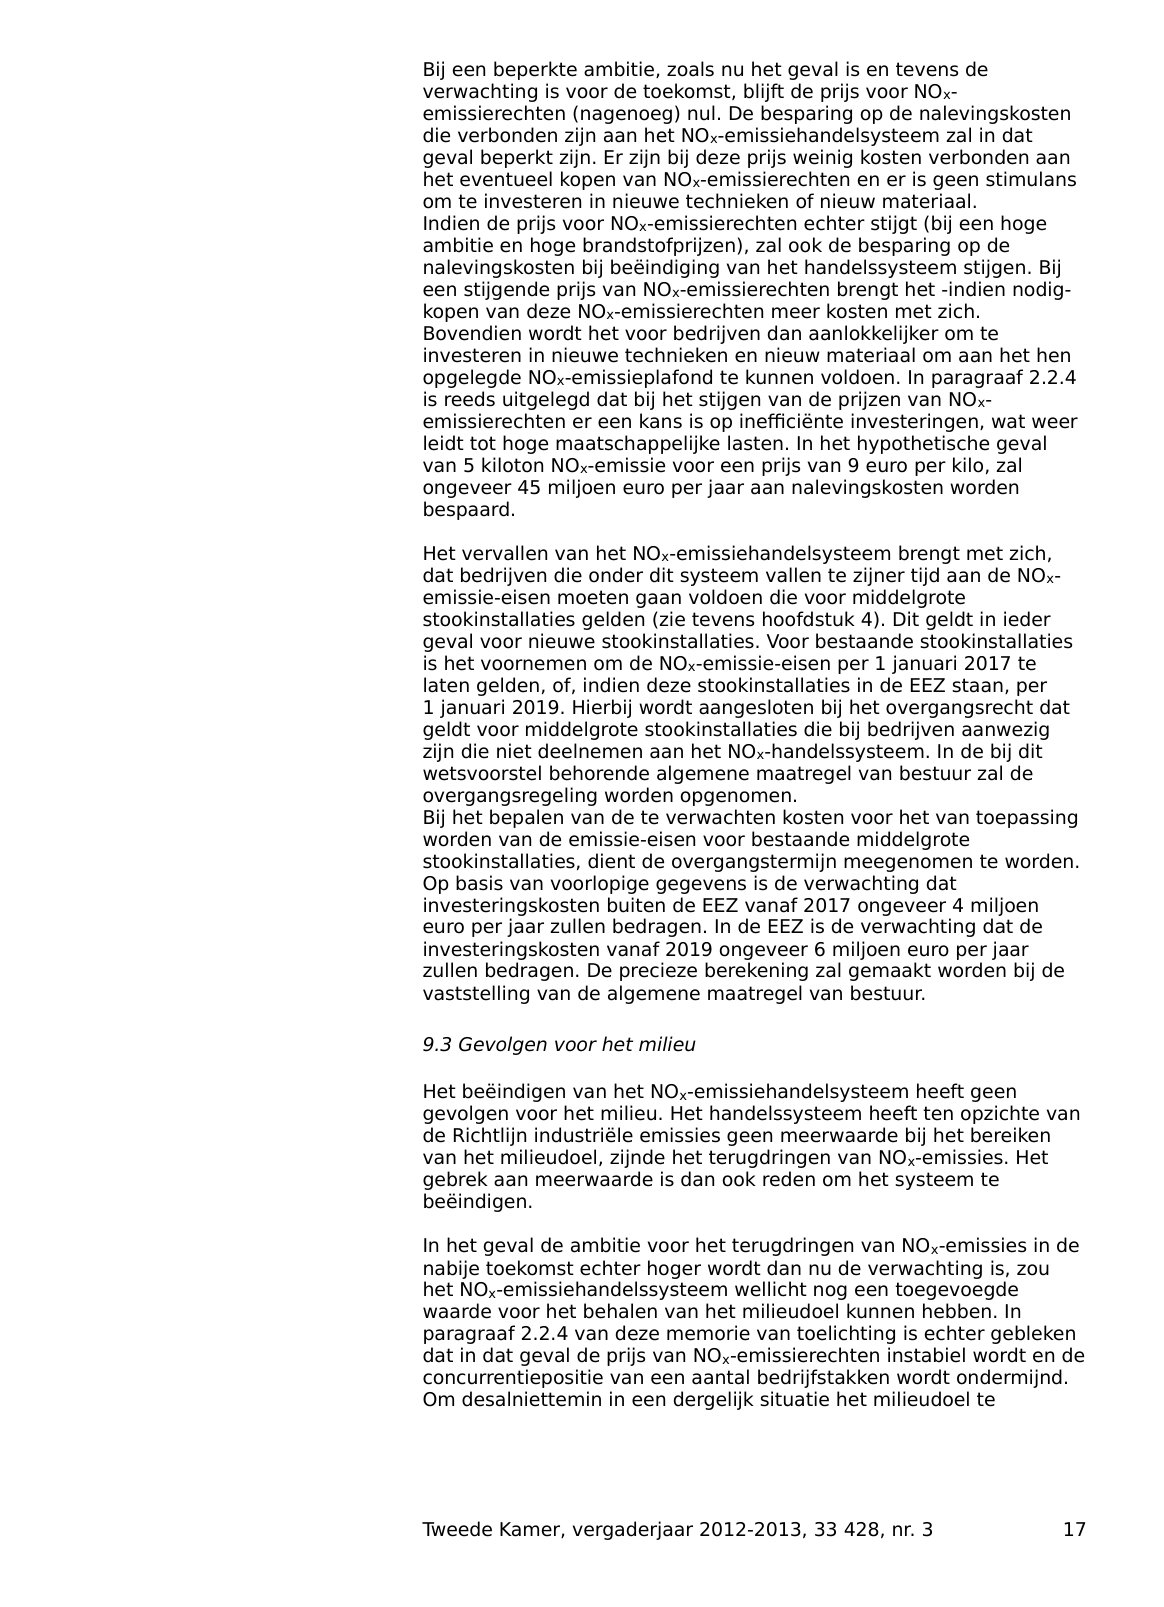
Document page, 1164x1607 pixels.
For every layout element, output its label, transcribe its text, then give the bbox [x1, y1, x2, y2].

text Het beëindigen van het NOx-emissiehandelsysteem heeft geen gevolgen voor het milieu. Het handelssysteem heeft ten opzichte van de Richtlijn industriële emissies geen meerwaarde bij het bereiken van het milieudoel, zijnde het terugdringen van NOx-emissies. Het gebrek aan meerwaarde is dan ook reden om het systeem te beëindigen. [422, 1081, 1087, 1213]
text Indien de prijs voor NOx-emissierechten echter stijgt (bij een hoge ambitie en hoge brandstofprijzen), zal ook de besparing op de nalevingskosten bij beëindiging van het handelssysteem stijgen. Bij een stijgende prijs van NOx-emissierechten brengt het -indien nodig- kopen van deze NOx-emissierechten meer kosten met zich. Bovendien wordt het voor bedrijven dan aanlokkelijker om te investeren in nieuwe technieken en nieuw materiaal om aan het hen opgelegde NOx-emissieplafond te kunnen voldoen. In paragraaf 2.2.4 is reeds uitgelegd dat bij het stijgen van de prijzen van NOx-emissierechten er een kans is op inefficiënte investeringen, wat weer leidt tot hoge maatschappelijke lasten. In het hypothetische geval van 5 kiloton NOx-emissie voor een prijs van 9 euro per kilo, zal ongeveer 45 miljoen euro per jaar aan nalevingskosten worden bespaard. [422, 213, 1087, 521]
text Bij het bepalen van de te verwachten kosten voor het van toepassing worden van de emissie-eisen voor bestaande middelgrote stookinstallaties, dient de overgangstermijn meegenomen te worden. Op basis van voorlopige gegevens is de verwachting dat investeringskosten buiten de EEZ vanaf 2017 ongeveer 4 miljoen euro per jaar zullen bedragen. In de EEZ is de verwachting dat de investeringskosten vanaf 2019 ongeveer 6 miljoen euro per jaar zullen bedragen. De precieze berekening zal gemaakt worden bij de vaststelling van de algemene maatregel van bestuur. [422, 807, 1087, 1004]
text Het vervallen van het NOx-emissiehandelsysteem brengt met zich, dat bedrijven die onder dit systeem vallen te zijner tijd aan de NOx-emissie-eisen moeten gaan voldoen die voor middelgrote stookinstallaties gelden (zie tevens hoofdstuk 4). Dit geldt in ieder geval voor nieuwe stookinstallaties. Voor bestaande stookinstallaties is het voornemen om de NOx-emissie-eisen per 1 januari 2017 te laten gelden, of, indien deze stookinstallaties in de EEZ staan, per 1 januari 2019. Hierbij wordt aangesloten bij het overgangsrecht dat geldt voor middelgrote stookinstallaties die bij bedrijven aanwezig zijn die niet deelnemen aan het NOx-handelssysteem. In de bij dit wetsvoorstel behorende algemene maatregel van bestuur zal de overgangsregeling worden opgenomen. [422, 543, 1087, 807]
subtitle 9.3 Gevolgen voor het milieu [422, 1034, 1087, 1056]
text In het geval de ambitie voor het terugdringen van NOx-emissies in de nabije toekomst echter hoger wordt dan nu de verwachting is, zou het NOx-emissiehandelssysteem wellicht nog een toegevoegde waarde voor het behalen van het milieudoel kunnen hebben. In paragraaf 2.2.4 van deze memorie van toelichting is echter gebleken dat in dat geval de prijs van NOx-emissierechten instabiel wordt en de concurrentiepositie van een aantal bedrijfstakken wordt ondermijnd. Om desalniettemin in een dergelijk situatie het milieudoel te [422, 1235, 1087, 1411]
text Bij een beperkte ambitie, zoals nu het geval is en tevens de verwachting is voor de toekomst, blijft de prijs voor NOx-emissierechten (nagenoeg) nul. De besparing op de nalevingskosten die verbonden zijn aan het NOx-emissiehandelsysteem zal in dat geval beperkt zijn. Er zijn bij deze prijs weinig kosten verbonden aan het eventueel kopen van NOx-emissierechten en er is geen stimulans om te investeren in nieuwe technieken of nieuw materiaal. [422, 59, 1087, 213]
